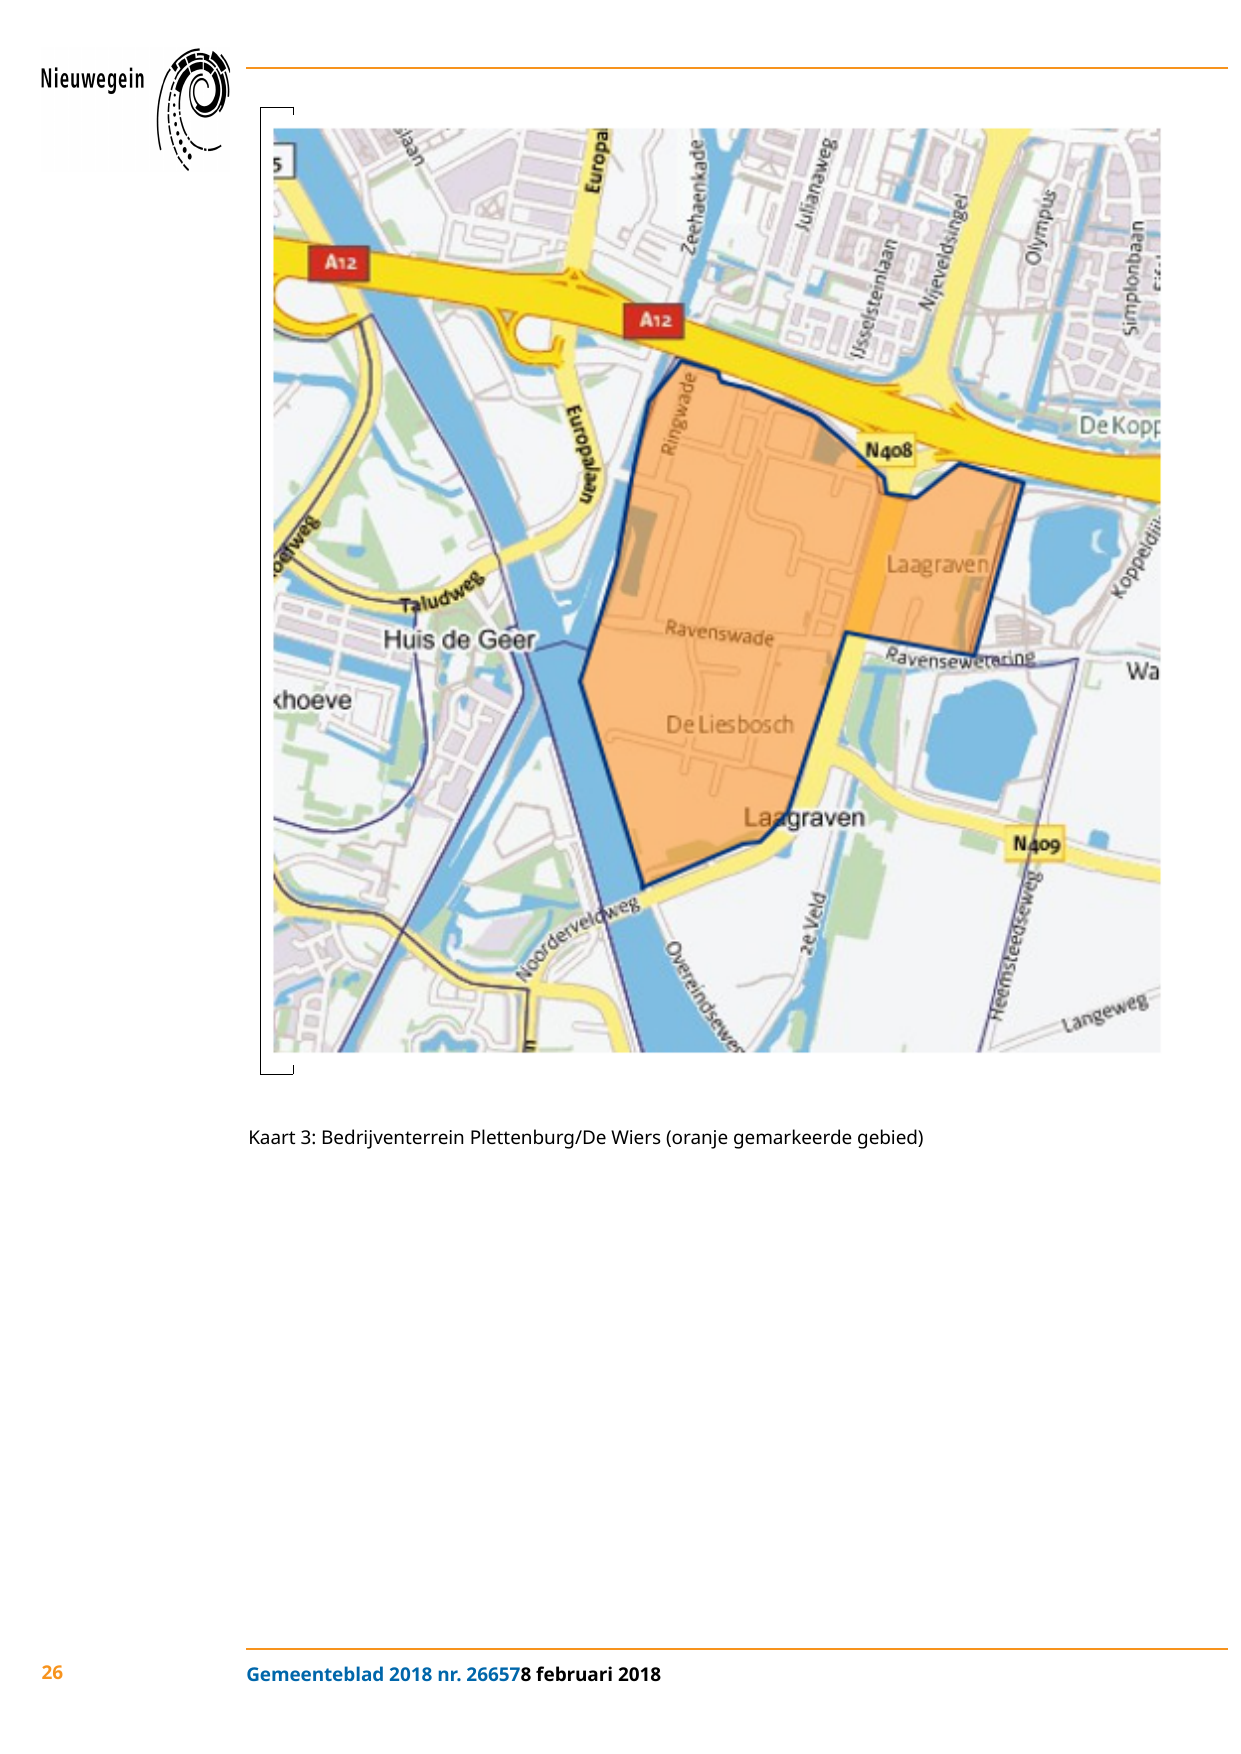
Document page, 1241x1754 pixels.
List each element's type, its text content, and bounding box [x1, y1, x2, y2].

picture [268, 115, 1173, 1065]
text Kaart 3: Bedrijventerrein Plettenburg/De Wiers (oranje gemarkeerde gebied) [248, 1124, 1152, 1150]
picture [41, 47, 231, 172]
